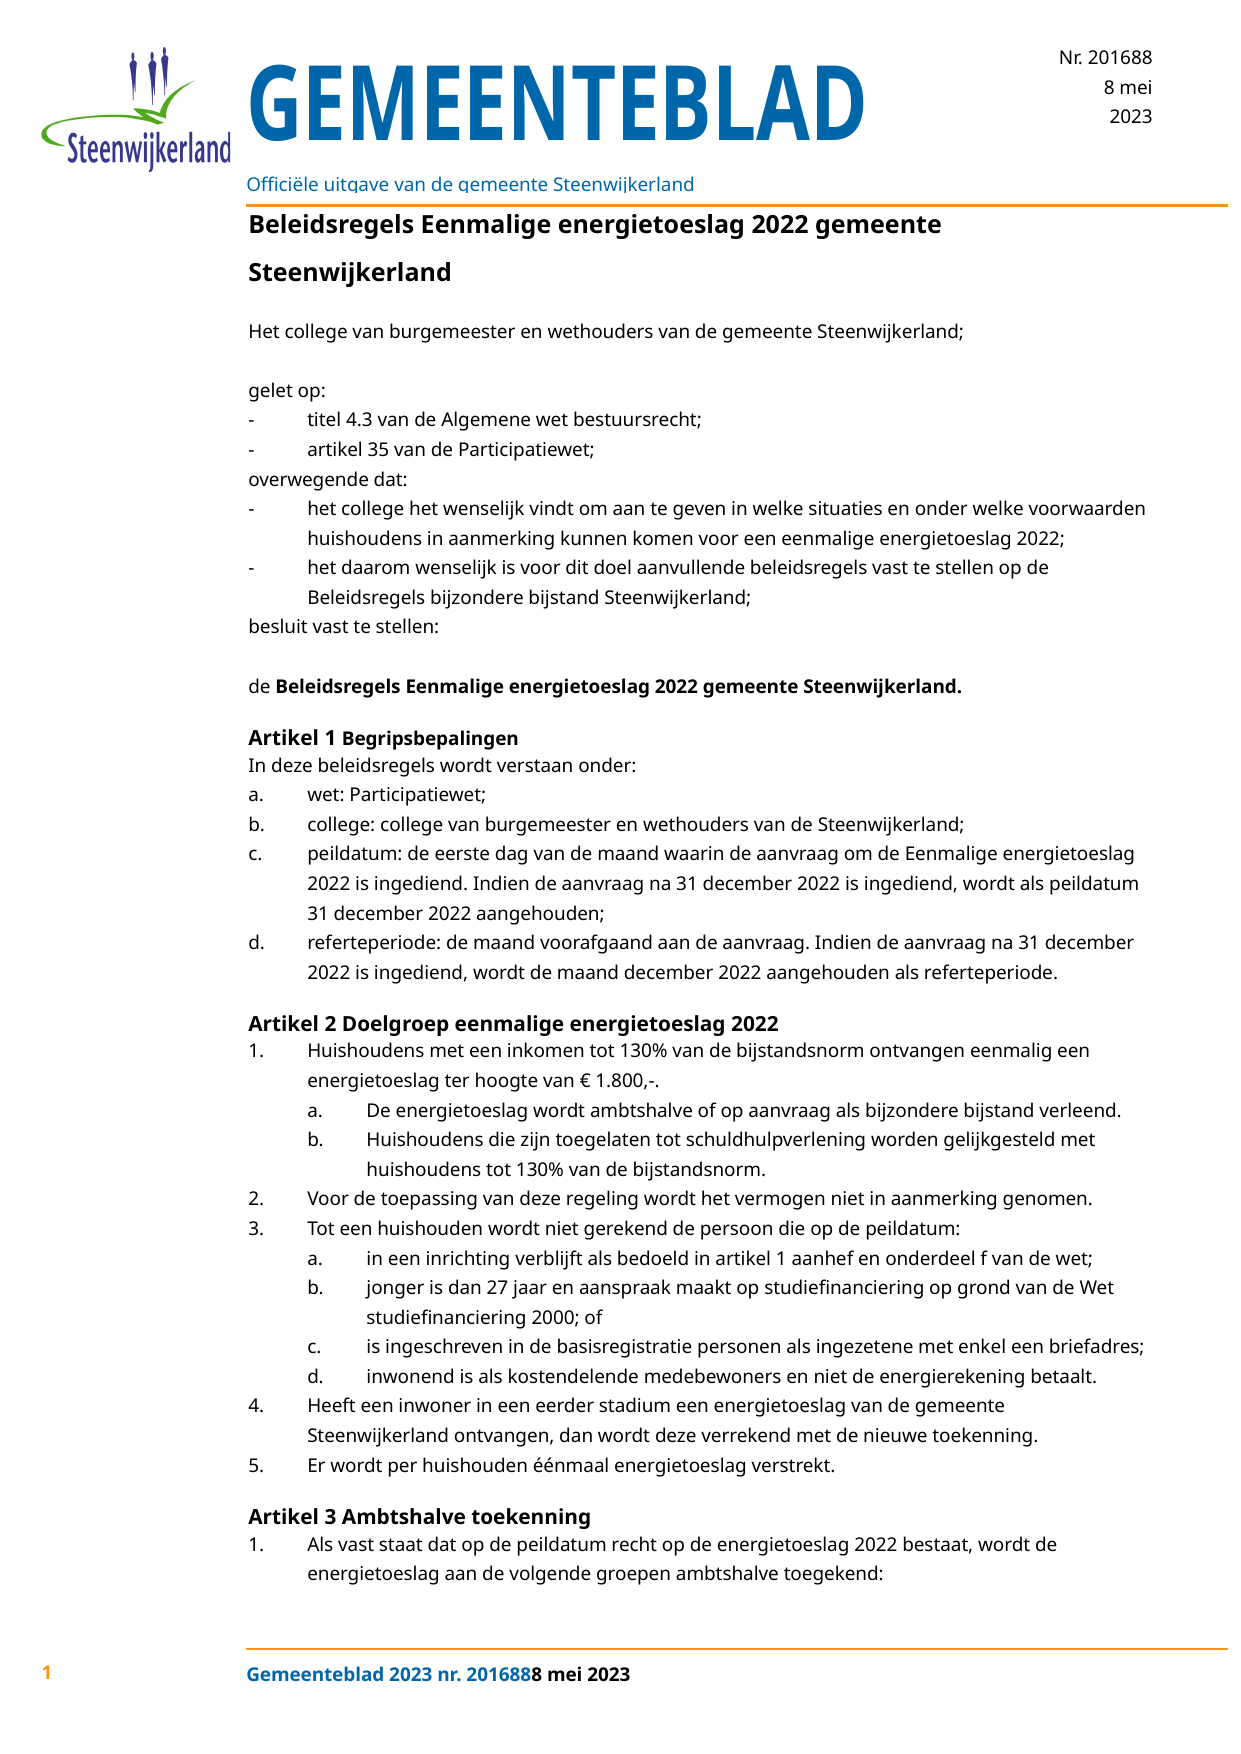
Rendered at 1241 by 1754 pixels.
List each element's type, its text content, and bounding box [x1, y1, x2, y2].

list titel 4.3 van de Algemene wet bestuursrecht; [248, 407, 1152, 432]
list referteperiode: de maand voorafgaand aan de aanvraag. Indien de aanvraag na 31 december 2022 is ingediend, wordt de maand december 2022 aangehouden als referteperiode. [248, 929, 1152, 984]
text Artikel 3 Ambtshalve toekenning [248, 1502, 1152, 1531]
list in een inrichting verblijft als bedoeld in artikel 1 aanhef en onderdeel f van de wet; [307, 1245, 1152, 1271]
text overwegende dat: [248, 466, 1152, 492]
text de Beleidsregels Eenmalige energietoeslag 2022 gemeente Steenwijkerland. [248, 673, 1152, 699]
list is ingeschreven in de basisregistratie personen als ingezetene met enkel een briefadres; [307, 1333, 1152, 1359]
list Als vast staat dat op de peildatum recht op de energietoeslag 2022 bestaat, wordt de energietoeslag aan de volgende groepen ambtshalve toegekend: [248, 1531, 1152, 1586]
list Huishoudens met een inkomen tot 130% van de bijstandsnorm ontvangen eenmalig een energietoeslag ter hoogte van € 1.800,-. [248, 1038, 1152, 1093]
text gelet op: [248, 377, 1152, 403]
list peildatum: de eerste dag van de maand waarin de aanvraag om de Eenmalige energietoeslag 2022 is ingediend. Indien de aanvraag na 31 december 2022 is ingediend, wordt als peildatum 31 december 2022 aangehouden; [248, 841, 1152, 925]
list wet: Participatiewet; [248, 781, 1152, 807]
list het college het wenselijk vindt om aan te geven in welke situaties en onder welke voorwaarden huishoudens in aanmerking kunnen komen voor een eenmalige energietoeslag 2022; [248, 495, 1152, 551]
list Heeft een inwoner in een eerder stadium een energietoeslag van de gemeente Steenwijkerland ontvangen, dan wordt deze verrekend met de nieuwe toekenning. [248, 1393, 1152, 1448]
picture [41, 47, 231, 172]
text Het college van burgemeester en wethouders van de gemeente Steenwijkerland; [248, 318, 1152, 344]
list De energietoeslag wordt ambtshalve of op aanvraag als bijzondere bijstand verleend. [307, 1097, 1152, 1123]
list college: college van burgemeester en wethouders van de Steenwijkerland; [248, 811, 1152, 837]
list Voor de toepassing van deze regeling wordt het vermogen niet in aanmerking genomen. [248, 1186, 1152, 1211]
list inwonend is als kostendelende medebewoners en niet de energierekening betaalt. [307, 1363, 1152, 1389]
text In deze beleidsregels wordt verstaan onder: [248, 752, 1152, 777]
list jonger is dan 27 jaar en aanspraak maakt op studiefinanciering op grond van de Wet studiefinanciering 2000; of [307, 1274, 1152, 1330]
list het daarom wenselijk is voor dit doel aanvullende beleidsregels vast te stellen op de Beleidsregels bijzondere bijstand Steenwijkerland; [248, 554, 1152, 610]
list Huishoudens die zijn toegelaten tot schuldhulpverlening worden gelijkgesteld met huishoudens tot 130% van de bijstandsnorm. [307, 1126, 1152, 1182]
list artikel 35 van de Participatiewet; [248, 436, 1152, 462]
text besluit vast te stellen: [248, 614, 1152, 639]
text Beleidsregels Eenmalige energietoeslag 2022 gemeente Steenwijkerland [248, 207, 1152, 288]
list Er wordt per huishouden éénmaal energietoeslag verstrekt. [248, 1452, 1152, 1478]
text Artikel 1 Begripsbepalingen [248, 723, 1152, 752]
list Tot een huishouden wordt niet gerekend de persoon die op de peildatum: [248, 1215, 1152, 1241]
text Artikel 2 Doelgroep eenmalige energietoeslag 2022 [248, 1009, 1152, 1038]
